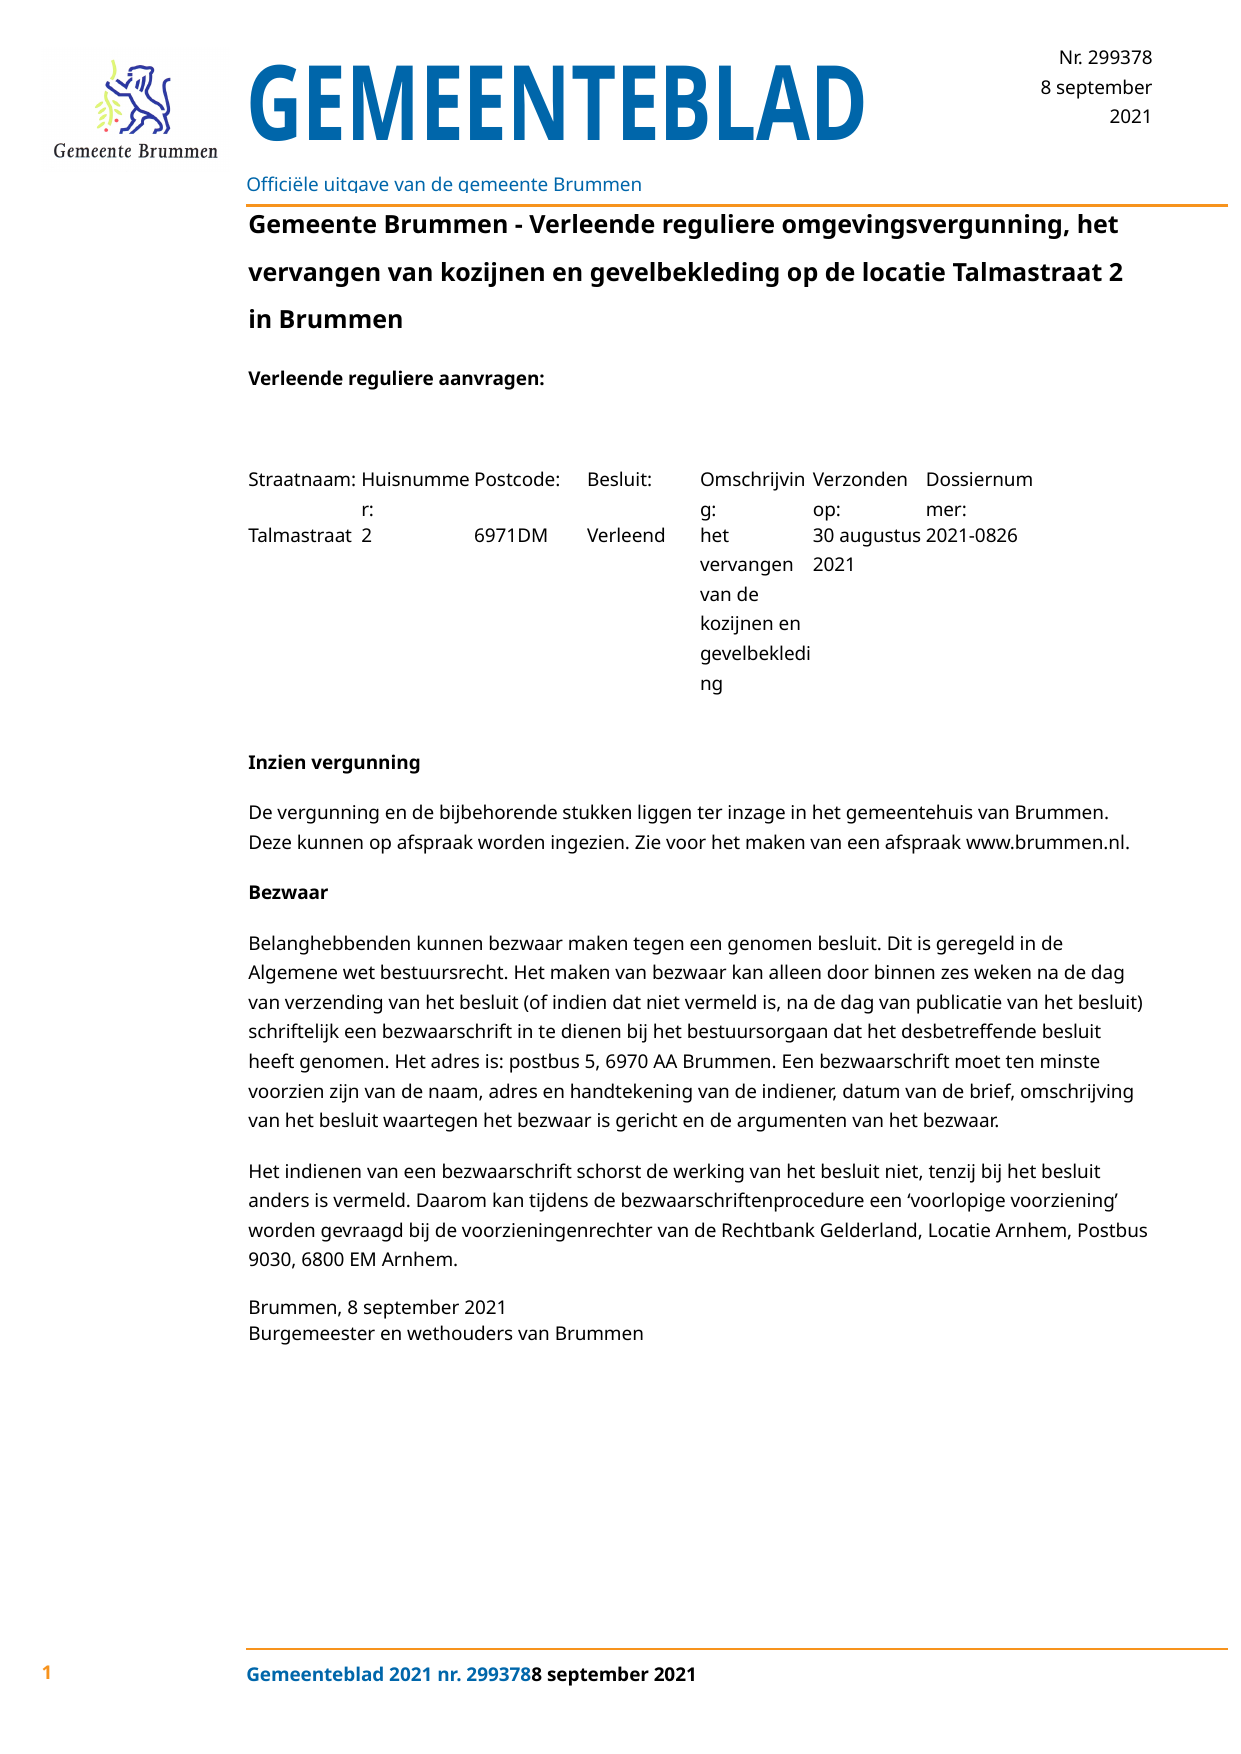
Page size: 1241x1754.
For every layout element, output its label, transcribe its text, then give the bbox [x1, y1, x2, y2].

text Het indienen van een bezwaarschrift schorst de werking van het besluit niet, tenzij bij het besluit anders is vermeld. Daarom kan tijdens de bezwaarschriftenprocedure een ‘voorlopige voorziening’ worden gevraagd bij de voorzieningenrechter van de Rechtbank Gelderland, Locatie Arnhem, Postbus 9030, 6800 EM Arnhem. [248, 1158, 1152, 1272]
text Brummen, 8 september 2021 [248, 1294, 1152, 1320]
table_cell 2 [361, 522, 474, 695]
table_cell 30 augustus 2021 [813, 522, 926, 695]
text Belanghebbenden kunnen bezwaar maken tegen een genomen besluit. Dit is geregeld in de Algemene wet bestuursrecht. Het maken van bezwaar kan alleen door binnen zes weken na de dag van verzending van het besluit (of indien dat niet vermeld is, na de dag van publicatie van het besluit) schriftelijk een bezwaarschrift in te dienen bij het bestuursorgaan dat het desbetreffende besluit heeft genomen. Het adres is: postbus 5, 6970 AA Brummen. Een bezwaarschrift moet ten minste voorzien zijn van de naam, adres en handtekening van de indiener, datum van de brief, omschrijving van het besluit waartegen het bezwaar is gericht en de argumenten van het bezwaar. [248, 930, 1152, 1133]
table_header Huisnummer: [361, 466, 474, 522]
table_header Omschrijving: [700, 466, 813, 522]
table_cell Verleend [587, 522, 700, 695]
text De vergunning en de bijbehorende stukken liggen ter inzage in het gemeentehuis van Brummen. Deze kunnen op afspraak worden ingezien. Zie voor het maken van een afspraak www.brummen.nl. [248, 799, 1152, 855]
picture [41, 47, 231, 172]
table_cell Talmastraat [248, 522, 361, 695]
table_header Verzonden op: [813, 466, 926, 522]
text Verleende reguliere aanvragen: [248, 366, 1152, 391]
table_header [1039, 466, 1152, 522]
table_header Dossiernummer: [926, 466, 1038, 522]
text Inzien vergunning [248, 749, 1152, 775]
text Burgemeester en wethouders van Brummen [248, 1320, 1152, 1346]
table_header Postcode: [474, 466, 587, 522]
text Gemeente Brummen - Verleende reguliere omgevingsvergunning, het vervangen van kozijnen en gevelbekleding op de locatie Talmastraat 2 in Brummen [248, 207, 1152, 336]
table_header Besluit: [587, 466, 700, 522]
text Bezwaar [248, 879, 1152, 905]
table_cell 6971DM [474, 522, 587, 695]
table_cell 2021-0826 [926, 522, 1038, 695]
table_header Straatnaam: [248, 466, 361, 522]
table_cell [1039, 522, 1152, 695]
table_cell het vervangen van de kozijnen en gevelbekleding [700, 522, 813, 695]
